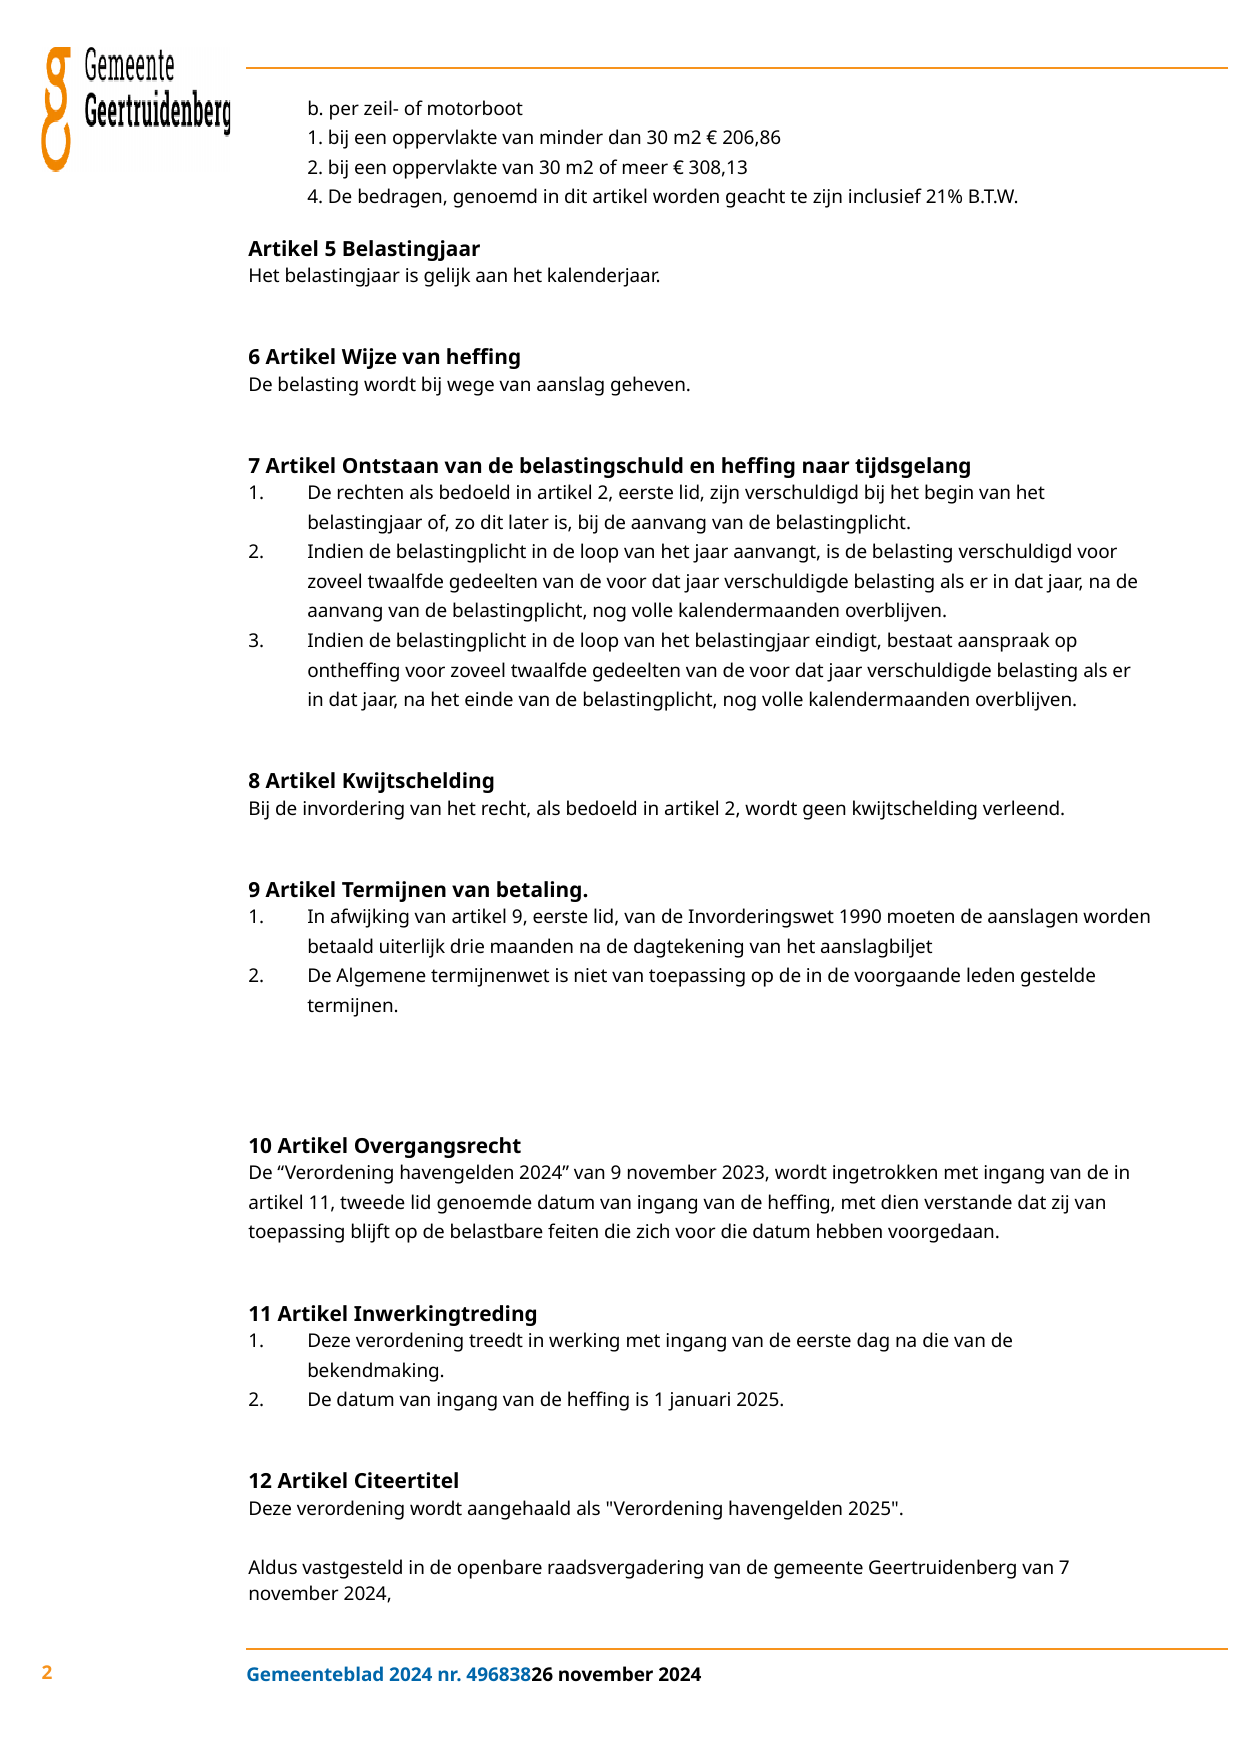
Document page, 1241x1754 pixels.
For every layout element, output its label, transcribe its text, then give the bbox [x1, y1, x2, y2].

list De datum van ingang van de heffing is 1 januari 2025. [248, 1386, 1152, 1412]
text Artikel 5 Belastingjaar [248, 234, 1152, 262]
text 10 Artikel Overgangsrecht [248, 1131, 1152, 1159]
text 11 Artikel Inwerkingtreding [248, 1299, 1152, 1327]
text 12 Artikel Citeertitel [248, 1466, 1152, 1495]
list b. per zeil- of motorboot [248, 95, 1152, 121]
text De “Verordening havengelden 2024” van 9 november 2023, wordt ingetrokken met ingang van de in artikel 11, tweede lid genoemde datum van ingang van de heffing, met dien verstande dat zij van toepassing blijft op de belastbare feiten die zich voor die datum hebben voorgedaan. [248, 1159, 1152, 1244]
list Deze verordening treedt in werking met ingang van de eerste dag na die van de bekendmaking. [248, 1327, 1152, 1382]
list 4. De bedragen, genoemd in dit artikel worden geacht te zijn inclusief 21% B.T.W. [248, 183, 1152, 209]
text Deze verordening wordt aangehaald als "Verordening havengelden 2025". [248, 1495, 1152, 1521]
list In afwijking van artikel 9, eerste lid, van de Invorderingswet 1990 moeten de aanslagen worden betaald uiterlijk drie maanden na de dagtekening van het aanslagbiljet [248, 903, 1152, 958]
list 1. bij een oppervlakte van minder dan 30 m2 € 206,86 [248, 124, 1152, 150]
list Indien de belastingplicht in de loop van het jaar aanvangt, is de belasting verschuldigd voor zoveel twaalfde gedeelten van de voor dat jaar verschuldigde belasting als er in dat jaar, na de aanvang van de belastingplicht, nog volle kalendermaanden overblijven. [248, 538, 1152, 623]
text 8 Artikel Kwijtschelding [248, 766, 1152, 795]
text 7 Artikel Ontstaan van de belastingschuld en heffing naar tijdsgelang [248, 451, 1152, 479]
text 9 Artikel Termijnen van betaling. [248, 875, 1152, 903]
list 2. bij een oppervlakte van 30 m2 of meer € 308,13 [248, 154, 1152, 180]
list De Algemene termijnenwet is niet van toepassing op de in de voorgaande leden gestelde termijnen. [248, 962, 1152, 1018]
text 6 Artikel Wijze van heffing [248, 342, 1152, 371]
text Aldus vastgesteld in de openbare raadsvergadering van de gemeente Geertruidenberg van 7 november 2024, [248, 1554, 1152, 1605]
text De belasting wordt bij wege van aanslag geheven. [248, 371, 1152, 397]
list Indien de belastingplicht in de loop van het belastingjaar eindigt, bestaat aanspraak op ontheffing voor zoveel twaalfde gedeelten van de voor dat jaar verschuldigde belasting als er in dat jaar, na het einde van de belastingplicht, nog volle kalendermaanden overblijven. [248, 627, 1152, 712]
text Het belastingjaar is gelijk aan het kalenderjaar. [248, 262, 1152, 288]
text Bij de invordering van het recht, als bedoeld in artikel 2, wordt geen kwijtschelding verleend. [248, 795, 1152, 821]
list De rechten als bedoeld in artikel 2, eerste lid, zijn verschuldigd bij het begin van het belastingjaar of, zo dit later is, bij de aanvang van de belastingplicht. [248, 479, 1152, 534]
picture [41, 47, 231, 172]
